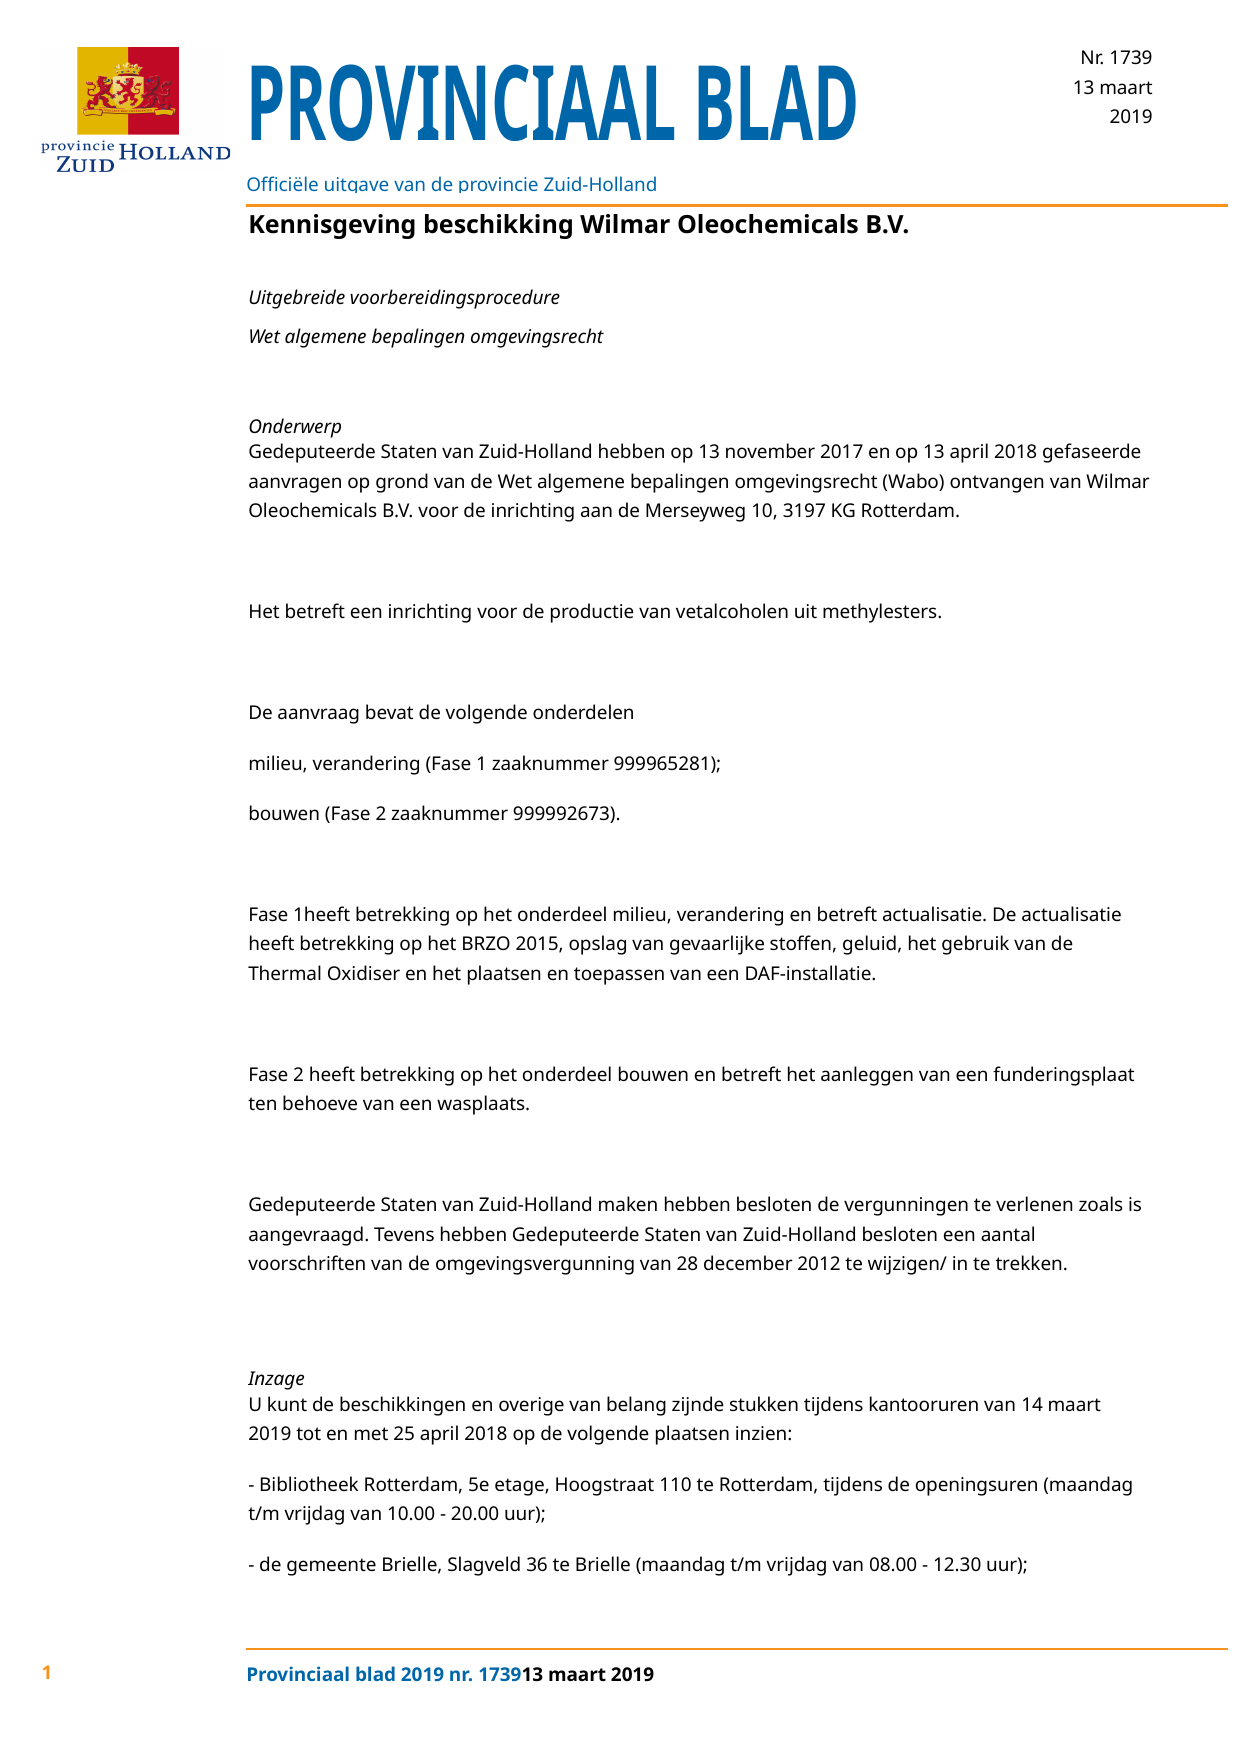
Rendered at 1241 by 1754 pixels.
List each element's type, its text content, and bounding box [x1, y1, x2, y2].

text Fase 1heeft betrekking op het onderdeel milieu, verandering en betreft actualisatie. De actualisatie heeft betrekking op het BRZO 2015, opslag van gevaarlijke stoffen, geluid, het gebruik van de Thermal Oxidiser en het plaatsen en toepassen van een DAF-installatie. [248, 901, 1152, 986]
text bouwen (Fase 2 zaaknummer 999992673). [248, 800, 1152, 826]
text Wet algemene bepalingen omgevingsrecht [248, 323, 1152, 349]
text - de gemeente Brielle, Slagveld 36 te Brielle (maandag t/m vrijdag van 08.00 - 12.30 uur); [248, 1551, 1152, 1576]
text Het betreft een inrichting voor de productie van vetalcoholen uit methylesters. [248, 598, 1152, 624]
text Inzage [248, 1365, 1152, 1391]
text - Bibliotheek Rotterdam, 5e etage, Hoogstraat 110 te Rotterdam, tijdens de openingsuren (maandag t/m vrijdag van 10.00 - 20.00 uur); [248, 1471, 1152, 1526]
text Gedeputeerde Staten van Zuid-Holland hebben op 13 november 2017 en op 13 april 2018 gefaseerde aanvragen op grond van de Wet algemene bepalingen omgevingsrecht (Wabo) ontvangen van Wilmar Oleochemicals B.V. voor de inrichting aan de Merseyweg 10, 3197 KG Rotterdam. [248, 438, 1152, 523]
text Fase 2 heeft betrekking op het onderdeel bouwen en betreft het aanleggen van een funderingsplaat ten behoeve van een wasplaats. [248, 1061, 1152, 1116]
text U kunt de beschikkingen en overige van belang zijnde stukken tijdens kantooruren van 14 maart 2019 tot en met 25 april 2018 op de volgende plaatsen inzien: [248, 1391, 1152, 1446]
text milieu, verandering (Fase 1 zaaknummer 999965281); [248, 750, 1152, 776]
text Uitgebreide voorbereidingsprocedure [248, 284, 1152, 309]
text Onderwerp [248, 413, 1152, 438]
text Kennisgeving beschikking Wilmar Oleochemicals B.V. [248, 207, 1152, 241]
picture [41, 47, 231, 172]
text Gedeputeerde Staten van Zuid-Holland maken hebben besloten de vergunningen te verlenen zoals is aangevraagd. Tevens hebben Gedeputeerde Staten van Zuid-Holland besloten een aantal voorschriften van de omgevingsvergunning van 28 december 2012 te wijzigen/ in te trekken. [248, 1191, 1152, 1276]
text De aanvraag bevat de volgende onderdelen [248, 699, 1152, 725]
